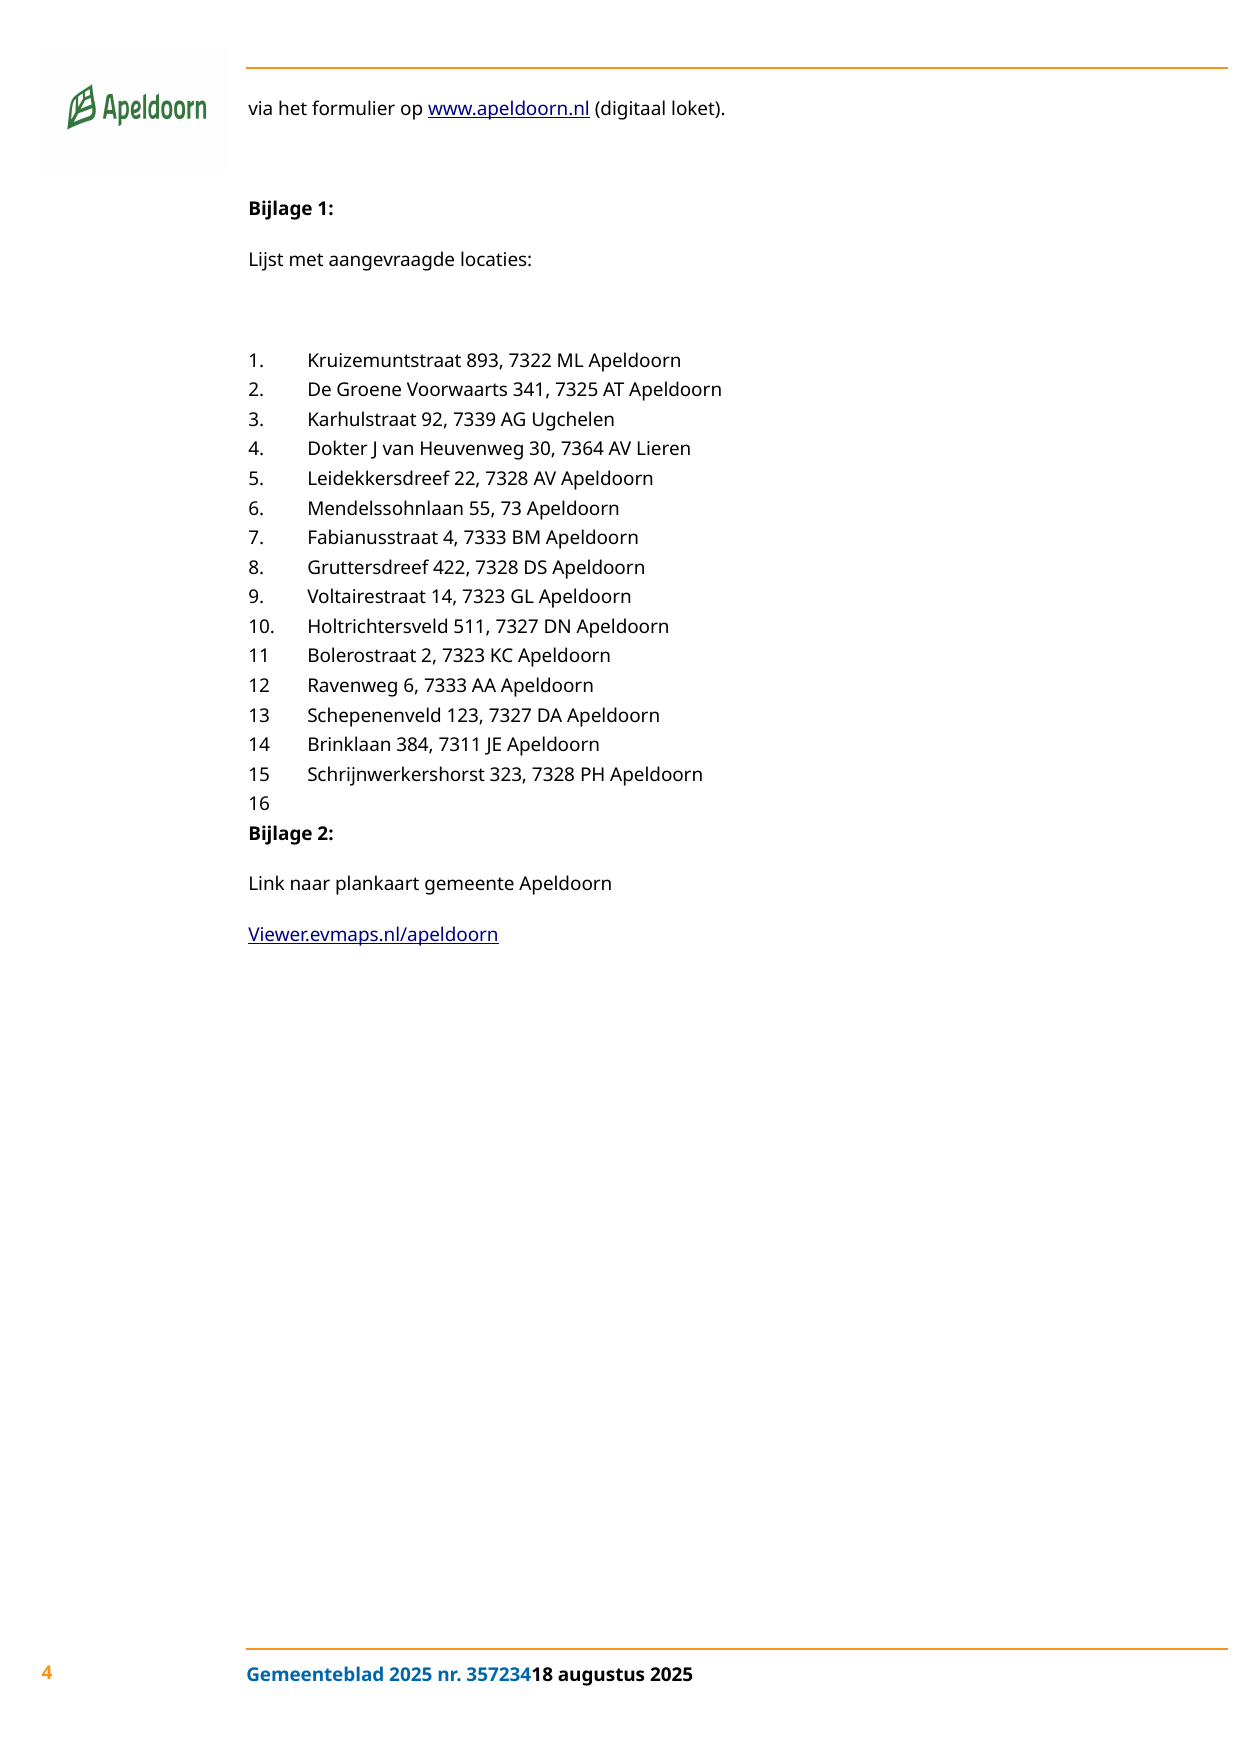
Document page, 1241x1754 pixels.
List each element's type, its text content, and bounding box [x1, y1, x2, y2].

list Brinklaan 384, 7311 JE Apeldoorn [248, 731, 1152, 757]
list Fabianusstraat 4, 7333 BM Apeldoorn [248, 524, 1152, 550]
list Schepenenveld 123, 7327 DA Apeldoorn [248, 702, 1152, 728]
text Viewer.evmaps.nl/apeldoorn [248, 921, 1152, 947]
text Link naar plankaart gemeente Apeldoorn [248, 871, 1152, 896]
text Bijlage 1: [248, 196, 1152, 221]
list Ravenweg 6, 7333 AA Apeldoorn [248, 672, 1152, 698]
list De Groene Voorwaarts 341, 7325 AT Apeldoorn [248, 376, 1152, 402]
picture [41, 47, 231, 172]
list Karhulstraat 92, 7339 AG Ugchelen [248, 406, 1152, 432]
list Dokter J van Heuvenweg 30, 7364 AV Lieren [248, 436, 1152, 461]
list Mendelssohnlaan 55, 73 Apeldoorn [248, 495, 1152, 521]
list Holtrichtersveld 511, 7327 DN Apeldoorn [248, 613, 1152, 639]
list Gruttersdreef 422, 7328 DS Apeldoorn [248, 554, 1152, 580]
list Kruizemuntstraat 893, 7322 ML Apeldoorn [248, 347, 1152, 373]
text via het formulier op www.apeldoorn.nl (digitaal loket). [248, 95, 1152, 121]
text Bijlage 2: [248, 820, 1152, 846]
list Leidekkersdreef 22, 7328 AV Apeldoorn [248, 465, 1152, 491]
list Schrijnwerkershorst 323, 7328 PH Apeldoorn [248, 761, 1152, 787]
list Bolerostraat 2, 7323 KC Apeldoorn [248, 643, 1152, 668]
text Lijst met aangevraagde locaties: [248, 246, 1152, 272]
list Voltairestraat 14, 7323 GL Apeldoorn [248, 583, 1152, 609]
